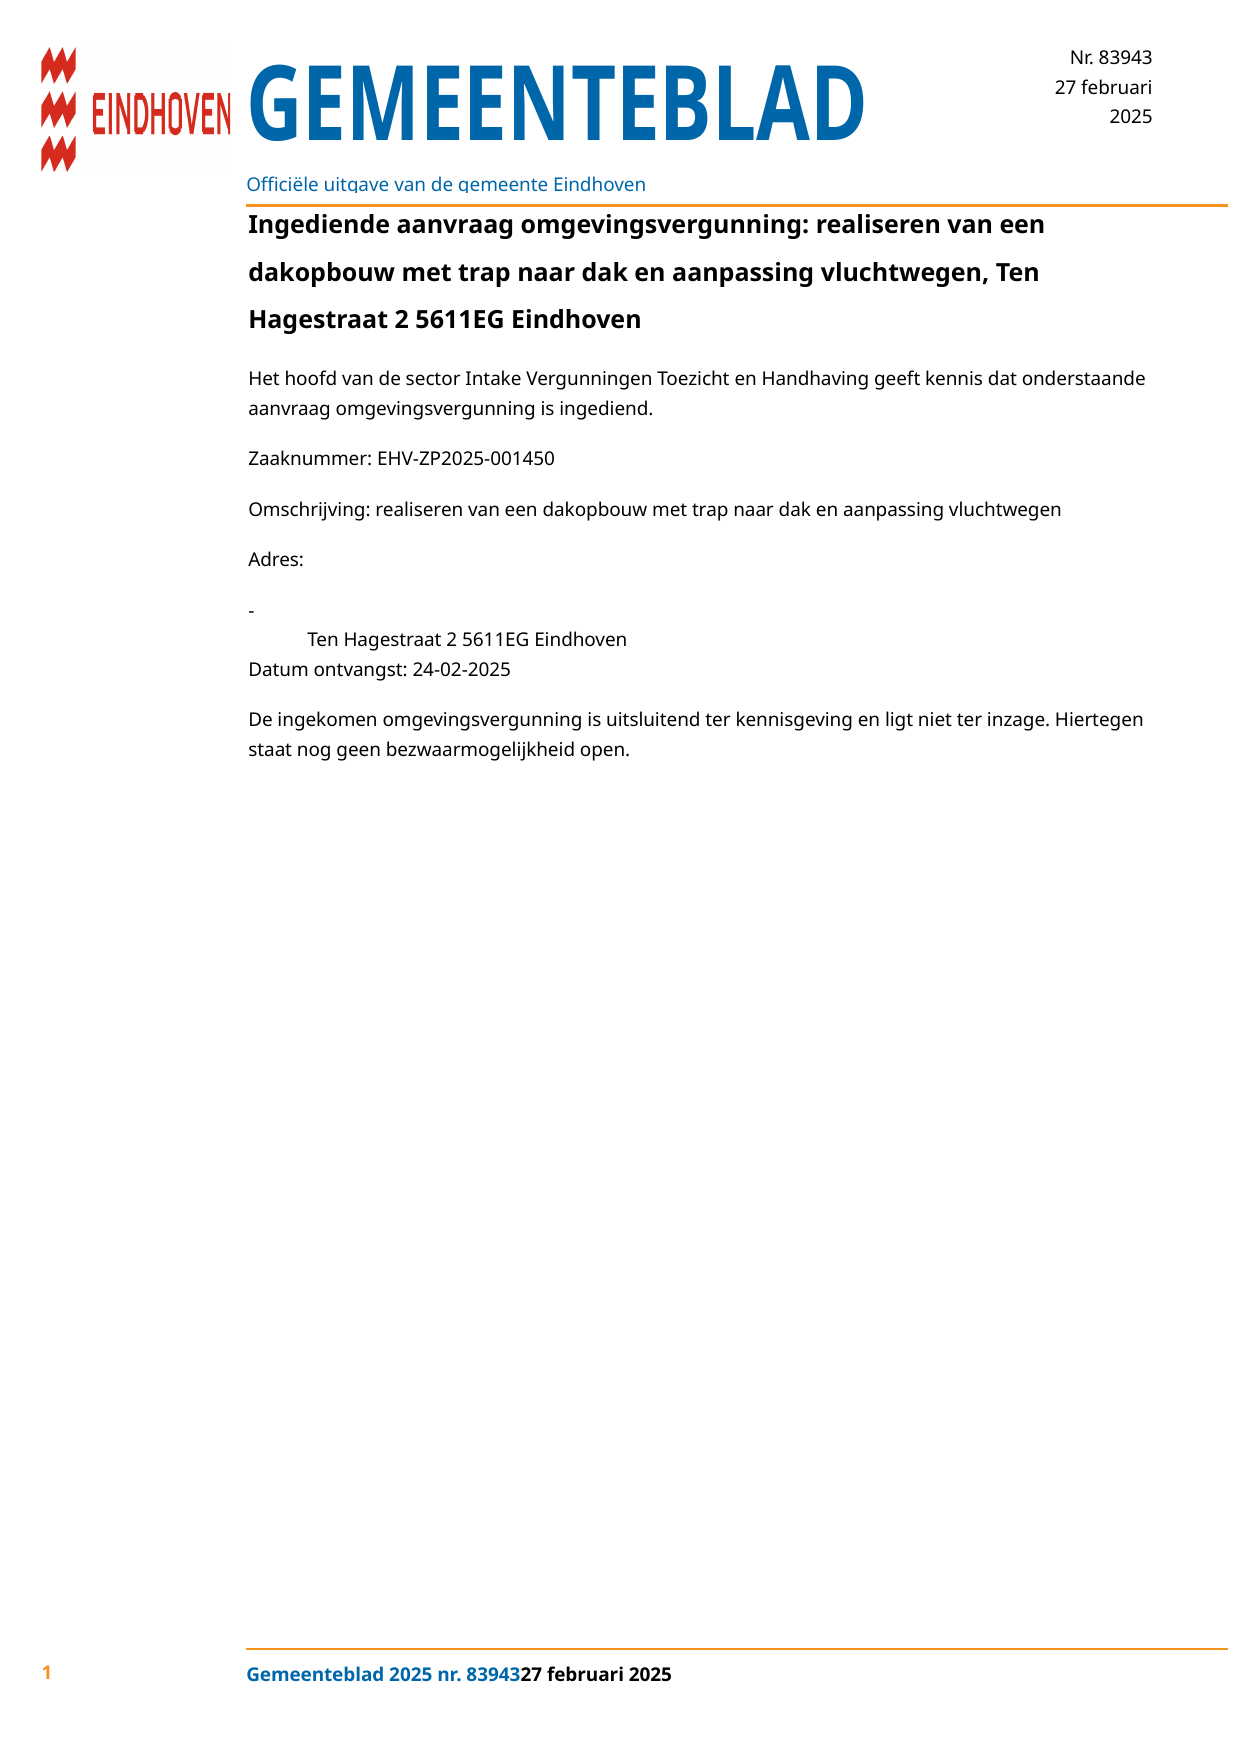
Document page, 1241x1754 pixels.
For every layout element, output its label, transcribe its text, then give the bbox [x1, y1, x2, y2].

text Zaaknummer: EHV-ZP2025-001450 [248, 446, 1152, 471]
text Het hoofd van de sector Intake Vergunningen Toezicht en Handhaving geeft kennis dat onderstaande aanvraag omgevingsvergunning is ingediend. [248, 366, 1152, 421]
list Ten Hagestraat 2 5611EG Eindhoven [248, 626, 1152, 652]
text Datum ontvangst: 24-02-2025 [248, 656, 1152, 682]
text Omschrijving: realiseren van een dakopbouw met trap naar dak en aanpassing vluchtwegen [248, 496, 1152, 522]
text De ingekomen omgevingsvergunning is uitsluitend ter kennisgeving en ligt niet ter inzage. Hiertegen staat nog geen bezwaarmogelijkheid open. [248, 706, 1152, 762]
text Ingediende aanvraag omgevingsvergunning: realiseren van een dakopbouw met trap naar dak en aanpassing vluchtwegen, Ten Hagestraat 2 5611EG Eindhoven [248, 207, 1152, 336]
picture [41, 47, 231, 172]
text Adres: [248, 546, 1152, 572]
